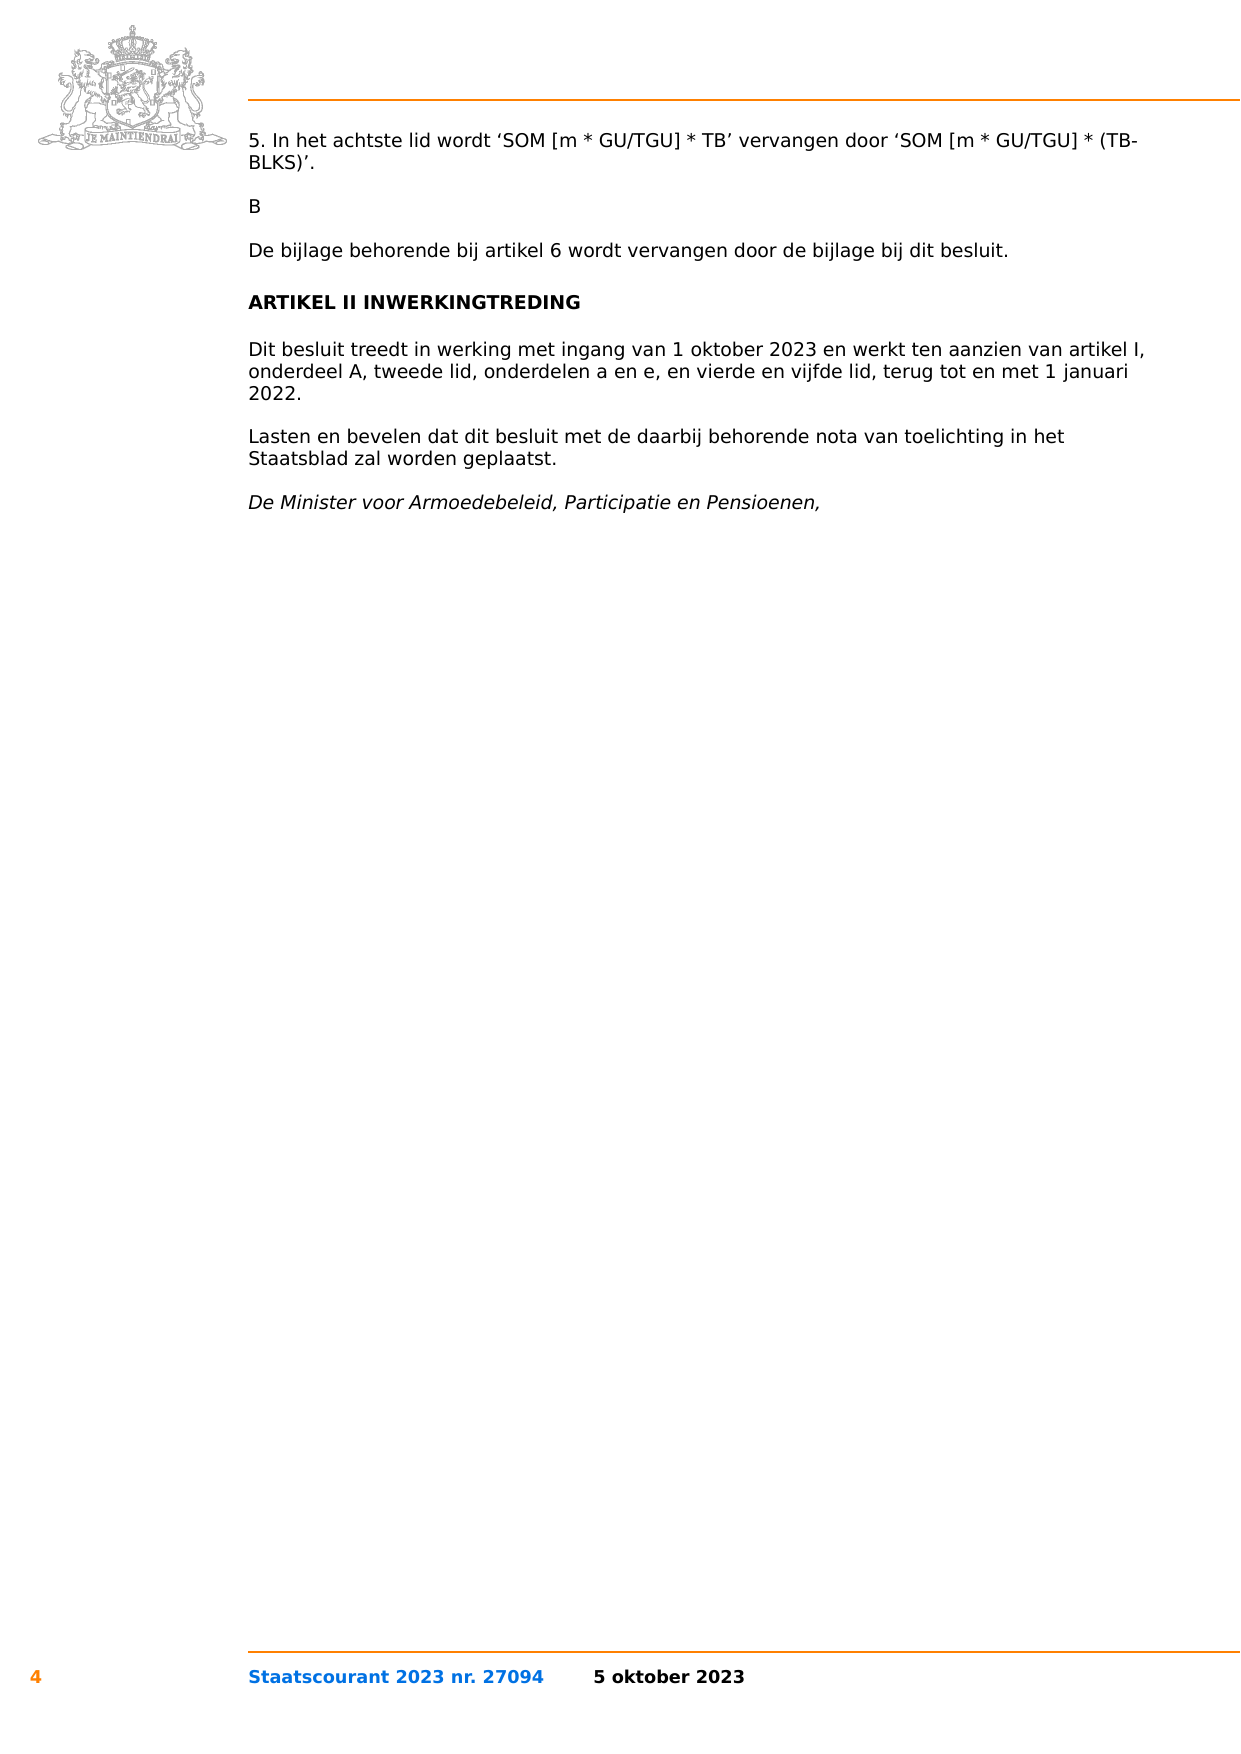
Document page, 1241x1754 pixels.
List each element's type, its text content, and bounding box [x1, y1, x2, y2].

text De bijlage behorende bij artikel 6 wordt vervangen door de bijlage bij dit besluit. [248, 239, 1163, 262]
text Lasten en bevelen dat dit besluit met de daarbij behorende nota van toelichting in het Staatsblad zal worden geplaatst. [248, 426, 1163, 470]
subtitle ARTIKEL II INWERKINGTREDING [248, 292, 1163, 313]
text De Minister voor Armoedebeleid, Participatie en Pensioenen, [248, 492, 1163, 514]
text Dit besluit treedt in werking met ingang van 1 oktober 2023 en werkt ten aanzien van artikel I, onderdeel A, tweede lid, onderdelen a en e, en vierde en vijfde lid, terug tot en met 1 januari 2022. [248, 338, 1163, 404]
text B [248, 196, 1163, 218]
picture [38, 25, 227, 150]
text 5. In het achtste lid wordt ‘SOM [m * GU/TGU] * TB’ vervangen door ‘SOM [m * GU/TGU] * (TB-BLKS)’. [248, 130, 1163, 174]
